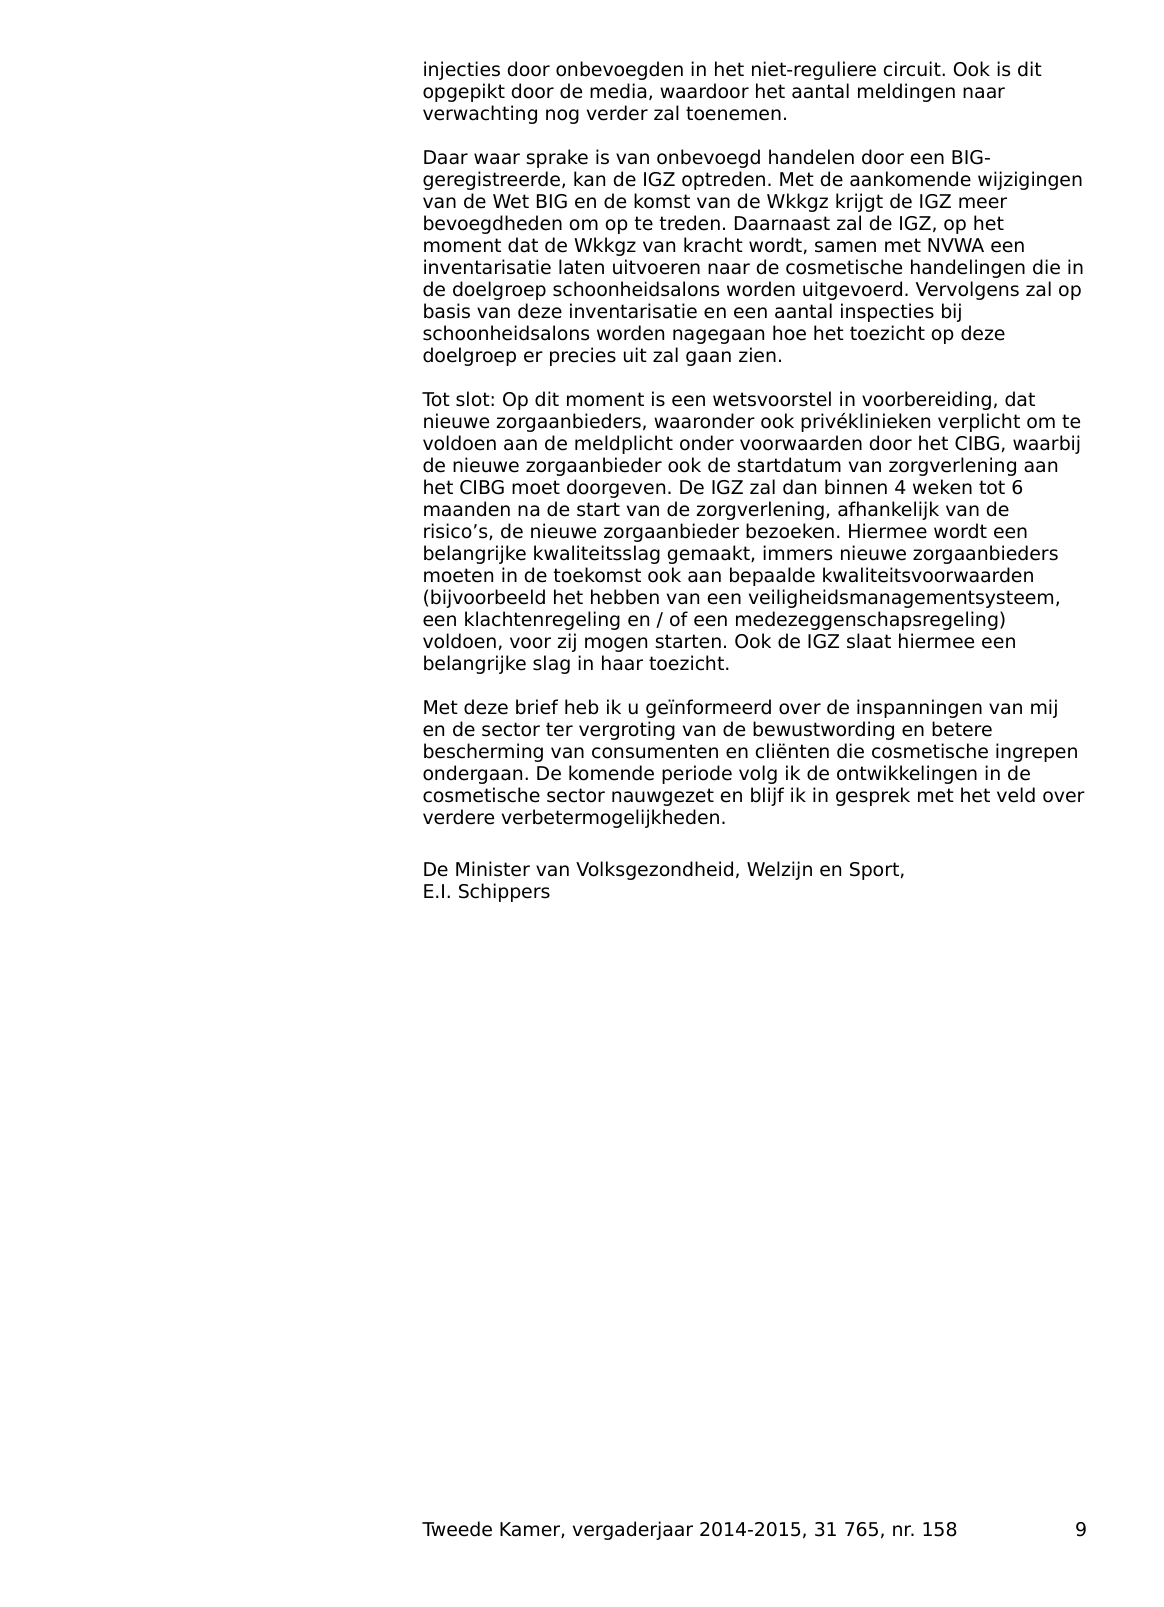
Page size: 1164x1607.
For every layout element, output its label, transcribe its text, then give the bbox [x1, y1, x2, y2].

text Tot slot: Op dit moment is een wetsvoorstel in voorbereiding, dat nieuwe zorgaanbieders, waaronder ook privéklinieken verplicht om te voldoen aan de meldplicht onder voorwaarden door het CIBG, waarbij de nieuwe zorgaanbieder ook de startdatum van zorgverlening aan het CIBG moet doorgeven. De IGZ zal dan binnen 4 weken tot 6 maanden na de start van de zorgverlening, afhankelijk van de risico’s, de nieuwe zorgaanbieder bezoeken. Hiermee wordt een belangrijke kwaliteitsslag gemaakt, immers nieuwe zorgaanbieders moeten in de toekomst ook aan bepaalde kwaliteitsvoorwaarden (bijvoorbeeld het hebben van een veiligheidsmanagementsysteem, een klachtenregeling en / of een medezeggenschapsregeling) voldoen, voor zij mogen starten. Ook de IGZ slaat hiermee een belangrijke slag in haar toezicht. [422, 389, 1087, 675]
text injecties door onbevoegden in het niet-reguliere circuit. Ook is dit opgepikt door de media, waardoor het aantal meldingen naar verwachting nog verder zal toenemen. [422, 59, 1087, 125]
text Daar waar sprake is van onbevoegd handelen door een BIG-geregistreerde, kan de IGZ optreden. Met de aankomende wijzigingen van de Wet BIG en de komst van de Wkkgz krijgt de IGZ meer bevoegdheden om op te treden. Daarnaast zal de IGZ, op het moment dat de Wkkgz van kracht wordt, samen met NVWA een inventarisatie laten uitvoeren naar de cosmetische handelingen die in de doelgroep schoonheidsalons worden uitgevoerd. Vervolgens zal op basis van deze inventarisatie en een aantal inspecties bij schoonheidsalons worden nagegaan hoe het toezicht op deze doelgroep er precies uit zal gaan zien. [422, 147, 1087, 367]
text De Minister van Volksgezondheid, Welzijn en Sport, E.I. Schippers [422, 859, 1087, 903]
text Met deze brief heb ik u geïnformeerd over de inspanningen van mij en de sector ter vergroting van de bewustwording en betere bescherming van consumenten en cliënten die cosmetische ingrepen ondergaan. De komende periode volg ik de ontwikkelingen in de cosmetische sector nauwgezet en blijf ik in gesprek met het veld over verdere verbetermogelijkheden. [422, 697, 1087, 829]
